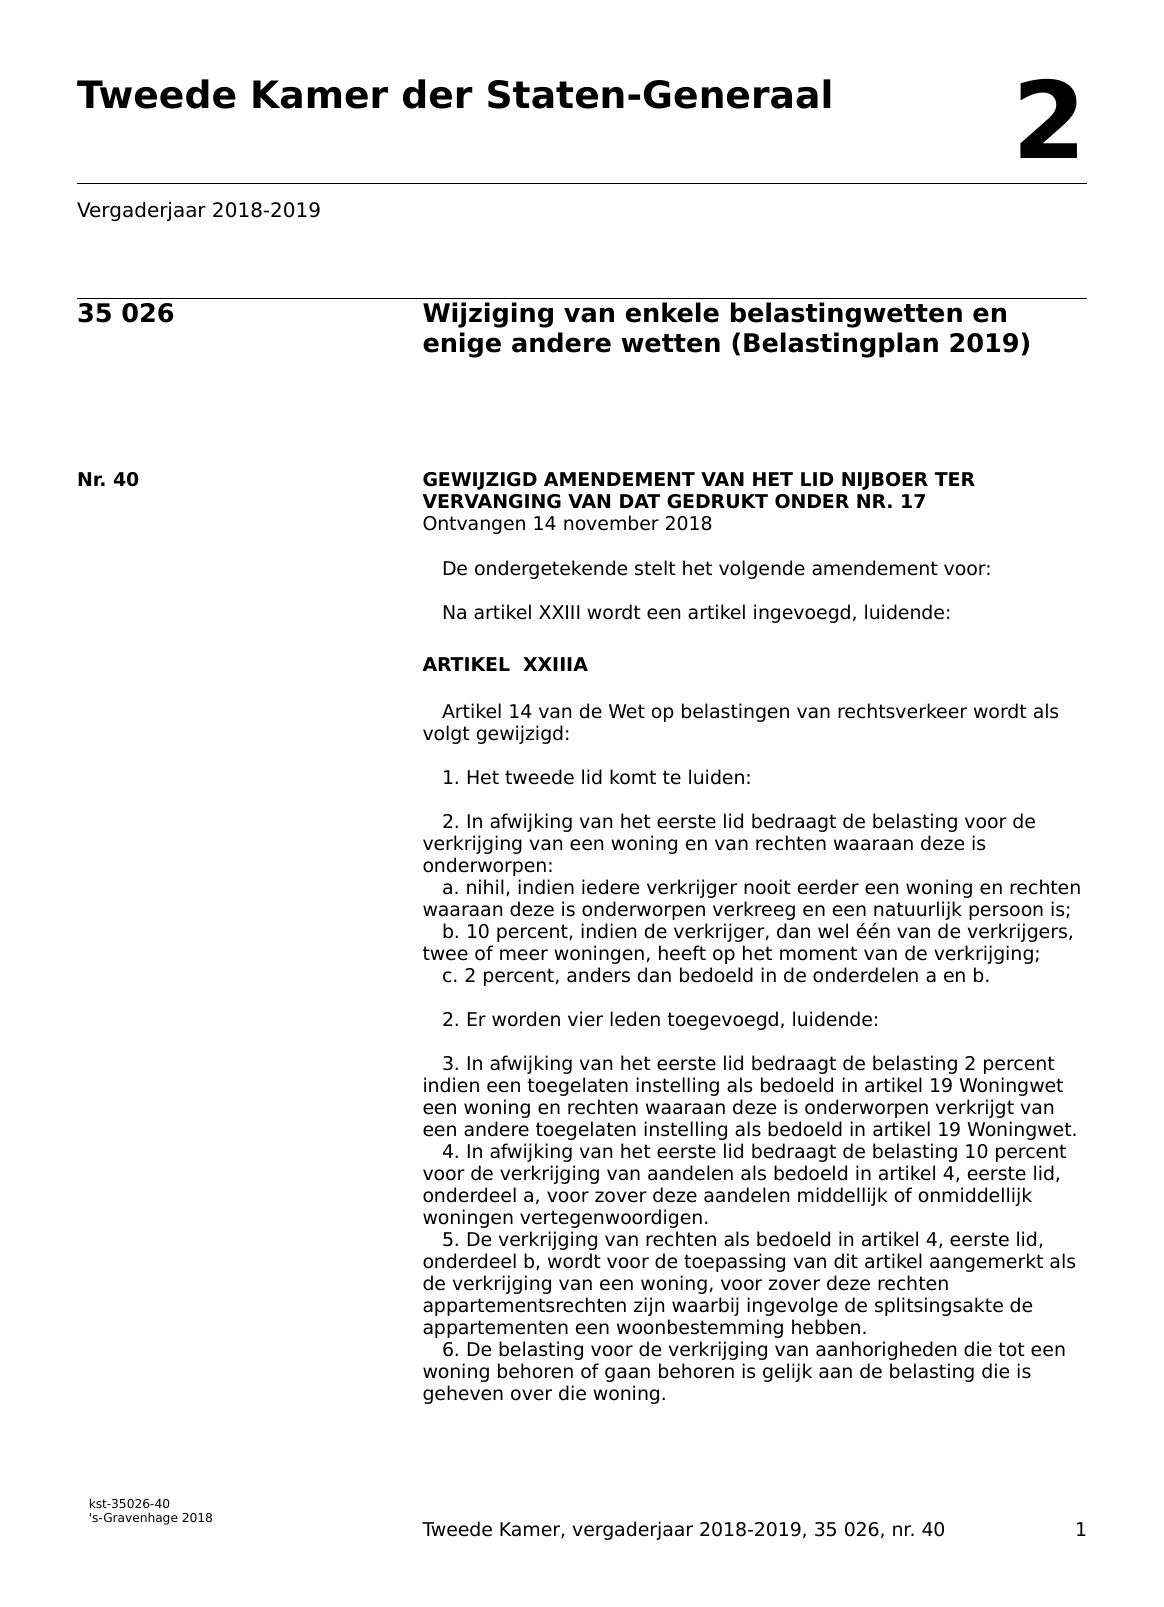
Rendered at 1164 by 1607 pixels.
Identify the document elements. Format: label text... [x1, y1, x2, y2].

text 1. Het tweede lid komt te luiden: [422, 767, 1087, 789]
subtitle Nr. 40 GEWIJZIGD AMENDEMENT VAN HET LID NIJBOER TER VERVANGING VAN DAT GEDRUKT ONDER NR. 17 [77, 469, 1087, 513]
subtitle ARTIKEL XXIIIA [422, 654, 1087, 676]
text kst-35026-40 [88, 1497, 323, 1511]
table_header 2 [886, 59, 1087, 183]
text b. 10 percent, indien de verkrijger, dan wel één van de verkrijgers, twee of meer woningen, heeft op het moment van de verkrijging; [422, 921, 1087, 965]
text De ondergetekende stelt het volgende amendement voor: [422, 557, 1087, 579]
subtitle 35 026 Wijziging van enkele belastingwetten en enige andere wetten (Belastingplan 2019) [77, 299, 1087, 358]
text 2. In afwijking van het eerste lid bedraagt de belasting voor de verkrijging van een woning en van rechten waaraan deze is onderworpen: [422, 811, 1087, 877]
text Ontvangen 14 november 2018 [422, 513, 1087, 535]
text 5. De verkrijging van rechten als bedoeld in artikel 4, eerste lid, onderdeel b, wordt voor de toepassing van dit artikel aangemerkt als de verkrijging van een woning, voor zover deze rechten appartementsrechten zijn waarbij ingevolge de splitsingsakte de appartementen een woonbestemming hebben. [422, 1229, 1087, 1339]
text a. nihil, indien iedere verkrijger nooit eerder een woning en rechten waaraan deze is onderworpen verkreeg en een natuurlijk persoon is; [422, 877, 1087, 921]
text 6. De belasting voor de verkrijging van aanhorigheden die tot een woning behoren of gaan behoren is gelijk aan de belasting die is geheven over die woning. [422, 1339, 1087, 1405]
text 's-Gravenhage 2018 [88, 1511, 323, 1525]
text Artikel 14 van de Wet op belastingen van rechtsverkeer wordt als volgt gewijzigd: [422, 701, 1087, 744]
text 2. Er worden vier leden toegevoegd, luidende: [422, 1009, 1087, 1031]
text 3. In afwijking van het eerste lid bedraagt de belasting 2 percent indien een toegelaten instelling als bedoeld in artikel 19 Woningwet een woning en rechten waaraan deze is onderworpen verkrijgt van een andere toegelaten instelling als bedoeld in artikel 19 Woningwet. [422, 1053, 1087, 1141]
text 4. In afwijking van het eerste lid bedraagt de belasting 10 percent voor de verkrijging van aandelen als bedoeld in artikel 4, eerste lid, onderdeel a, voor zover deze aandelen middellijk of onmiddellijk woningen vertegenwoordigen. [422, 1141, 1087, 1229]
table_cell Vergaderjaar 2018-2019 [77, 184, 1087, 298]
text Na artikel XXIII wordt een artikel ingevoegd, luidende: [422, 602, 1087, 624]
table_header Tweede Kamer der Staten-Generaal [77, 59, 886, 183]
text c. 2 percent, anders dan bedoeld in de onderdelen a en b. [422, 965, 1087, 987]
